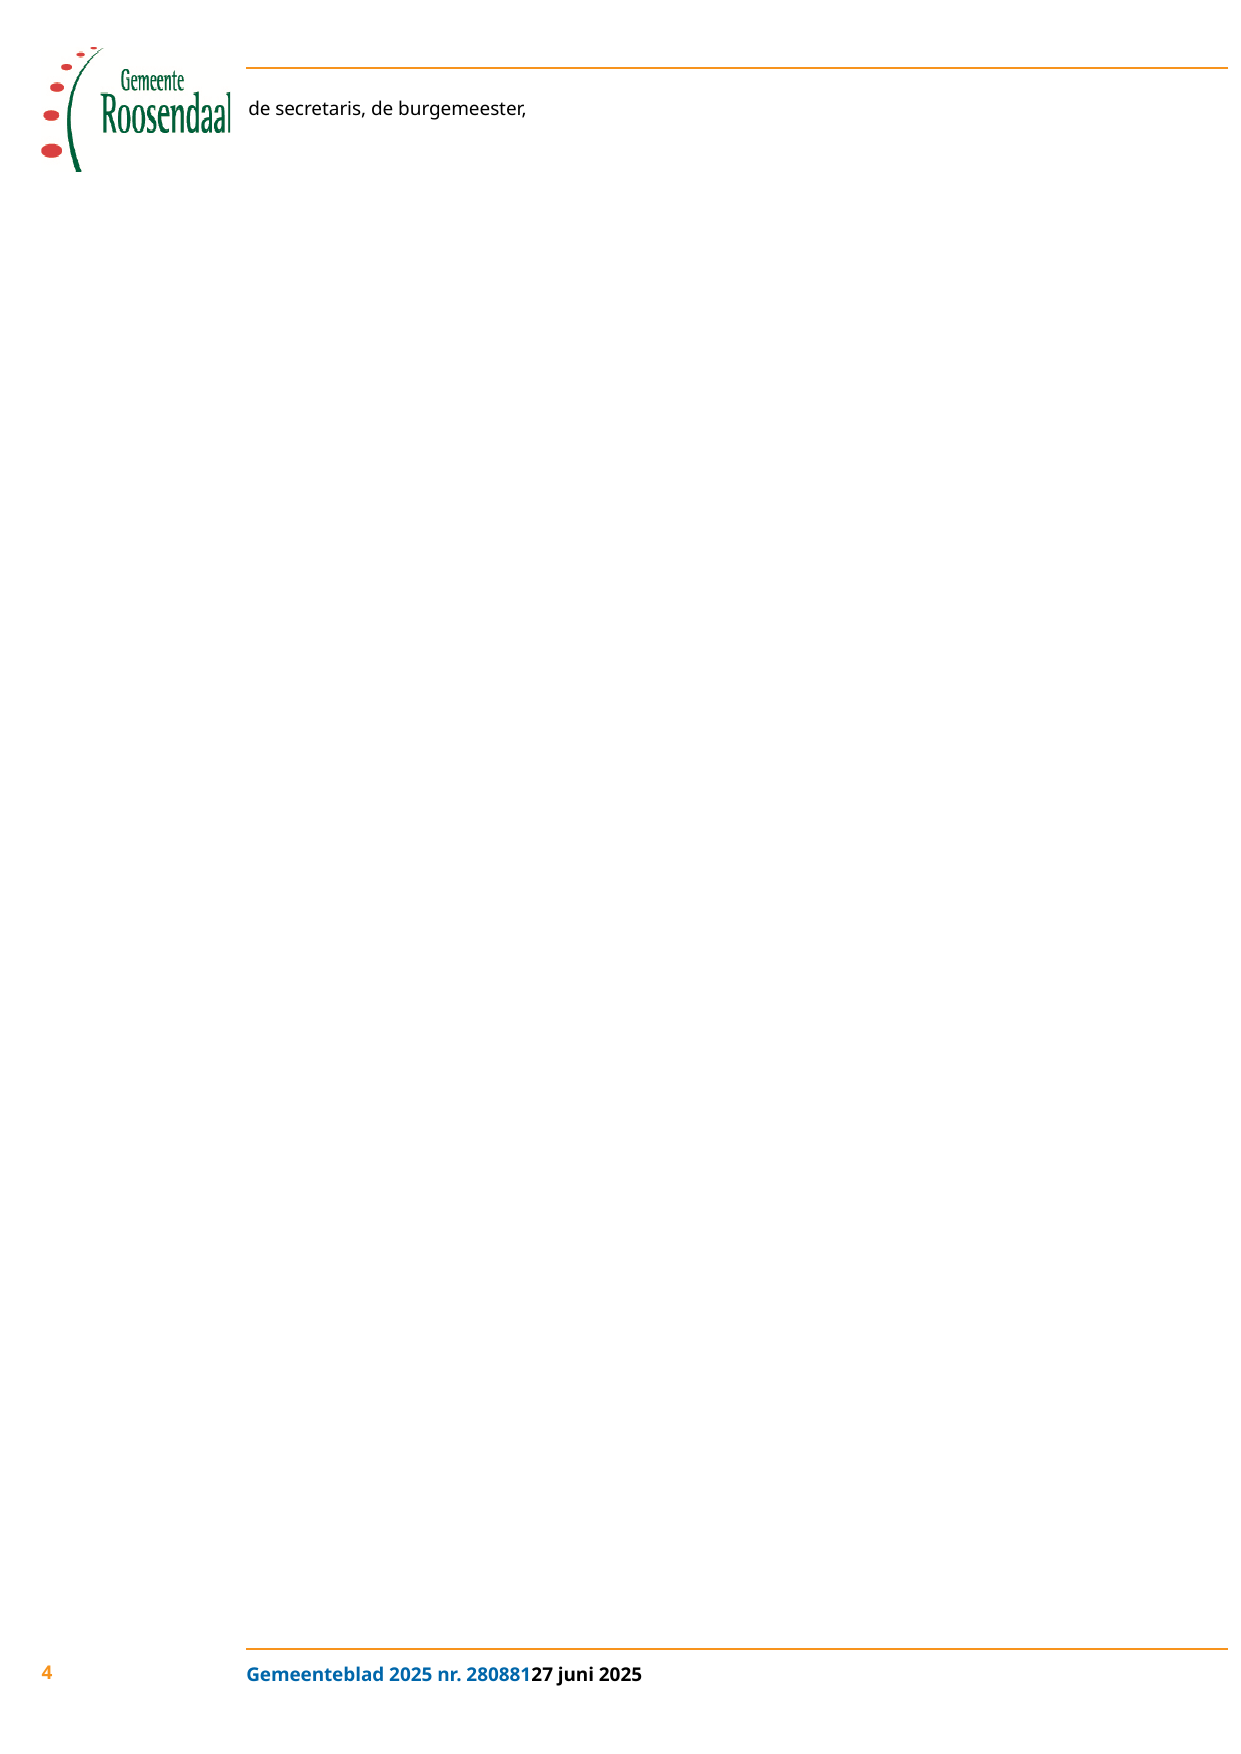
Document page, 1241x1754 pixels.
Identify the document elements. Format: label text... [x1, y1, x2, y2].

text de secretaris, de burgemeester, [248, 95, 1152, 121]
picture [41, 47, 231, 172]
